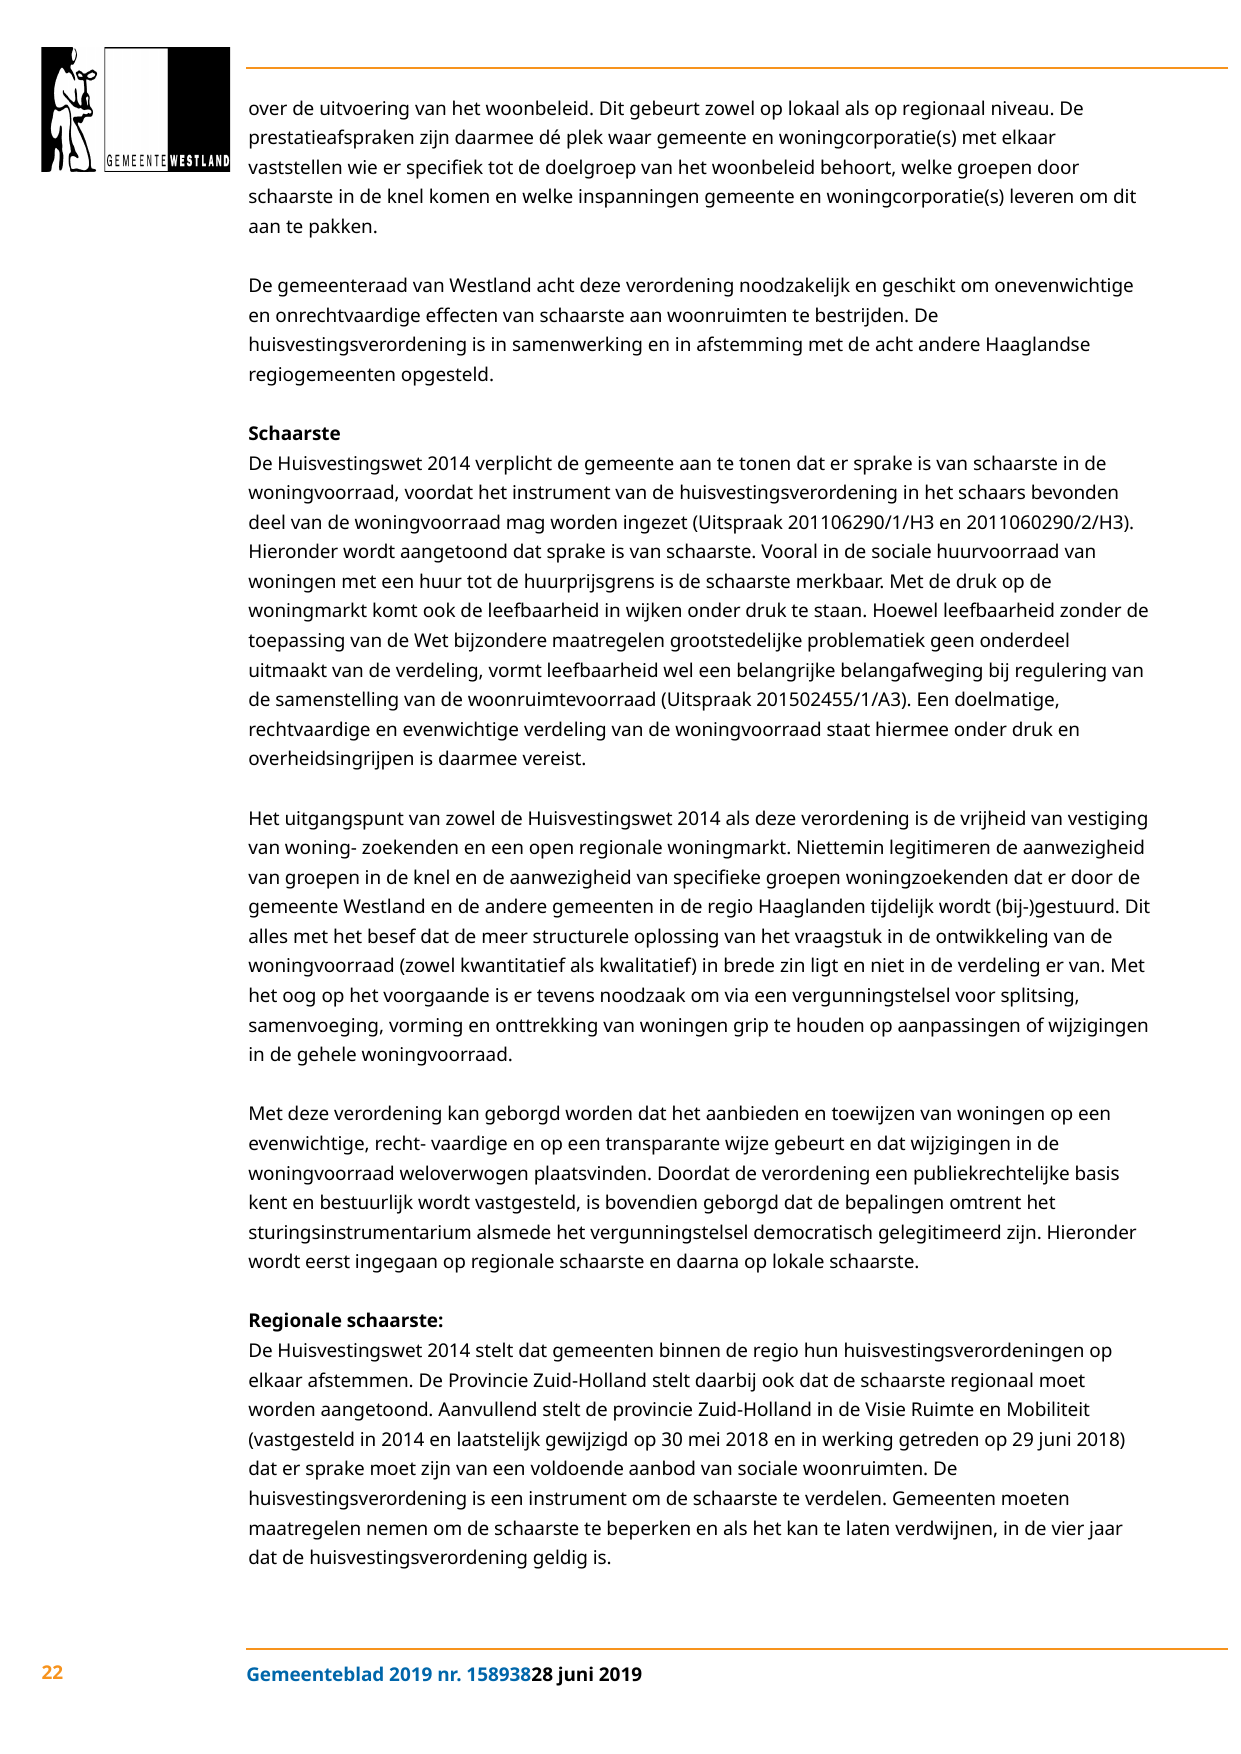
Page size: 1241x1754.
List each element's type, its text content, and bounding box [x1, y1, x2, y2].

text over de uitvoering van het woonbeleid. Dit gebeurt zowel op lokaal als op regionaal niveau. De prestatieafspraken zijn daarmee dé plek waar gemeente en woningcorporatie(s) met elkaar vaststellen wie er specifiek tot de doelgroep van het woonbeleid behoort, welke groepen door schaarste in de knel komen en welke inspanningen gemeente en woningcorporatie(s) leveren om dit aan te pakken. [248, 95, 1152, 239]
text Schaarste [248, 420, 1152, 446]
text Het uitgangspunt van zowel de Huisvestingswet 2014 als deze verordening is de vrijheid van vestiging van woning- zoekenden en een open regionale woningmarkt. Niettemin legitimeren de aanwezigheid van groepen in de knel en de aanwezigheid van specifieke groepen woningzoekenden dat er door de gemeente Westland en de andere gemeenten in de regio Haaglanden tijdelijk wordt (bij-)gestuurd. Dit alles met het besef dat de meer structurele oplossing van het vraagstuk in de ontwikkeling van de woningvoorraad (zowel kwantitatief als kwalitatief) in brede zin ligt en niet in de verdeling er van. Met het oog op het voorgaande is er tevens noodzaak om via een vergunningstelsel voor splitsing, samenvoeging, vorming en onttrekking van woningen grip te houden op aanpassingen of wijzigingen in de gehele woningvoorraad. [248, 805, 1152, 1067]
picture [41, 47, 231, 172]
text Met deze verordening kan geborgd worden dat het aanbieden en toewijzen van woningen op een evenwichtige, recht- vaardige en op een transparante wijze gebeurt en dat wijzigingen in de woningvoorraad weloverwogen plaatsvinden. Doordat de verordening een publiekrechtelijke basis kent en bestuurlijk wordt vastgesteld, is bovendien geborgd dat de bepalingen omtrent het sturingsinstrumentarium alsmede het vergunningstelsel democratisch gelegitimeerd zijn. Hieronder wordt eerst ingegaan op regionale schaarste en daarna op lokale schaarste. [248, 1101, 1152, 1274]
text Regionale schaarste: [248, 1308, 1152, 1333]
text De Huisvestingswet 2014 stelt dat gemeenten binnen de regio hun huisvestingsverordeningen op elkaar afstemmen. De Provincie Zuid-Holland stelt daarbij ook dat de schaarste regionaal moet worden aangetoond. Aanvullend stelt de provincie Zuid-Holland in de Visie Ruimte en Mobiliteit (vastgesteld in 2014 en laatstelijk gewijzigd op 30 mei 2018 en in werking getreden op 29 juni 2018) dat er sprake moet zijn van een voldoende aanbod van sociale woonruimten. De huisvestingsverordening is een instrument om de schaarste te verdelen. Gemeenten moeten maatregelen nemen om de schaarste te beperken en als het kan te laten verdwijnen, in de vier jaar dat de huisvestingsverordening geldig is. [248, 1337, 1152, 1570]
text De Huisvestingswet 2014 verplicht de gemeente aan te tonen dat er sprake is van schaarste in de woningvoorraad, voordat het instrument van de huisvestingsverordening in het schaars bevonden deel van de woningvoorraad mag worden ingezet (Uitspraak 201106290/1/H3 en 2011060290/2/H3). Hieronder wordt aangetoond dat sprake is van schaarste. Vooral in de sociale huurvoorraad van woningen met een huur tot de huurprijsgrens is de schaarste merkbaar. Met de druk op de woningmarkt komt ook de leefbaarheid in wijken onder druk te staan. Hoewel leefbaarheid zonder de toepassing van de Wet bijzondere maatregelen grootstedelijke problematiek geen onderdeel uitmaakt van de verdeling, vormt leefbaarheid wel een belangrijke belangafweging bij regulering van de samenstelling van de woonruimtevoorraad (Uitspraak 201502455/1/A3). Een doelmatige, rechtvaardige en evenwichtige verdeling van de woningvoorraad staat hiermee onder druk en overheidsingrijpen is daarmee vereist. [248, 450, 1152, 771]
text De gemeenteraad van Westland acht deze verordening noodzakelijk en geschikt om onevenwichtige en onrechtvaardige effecten van schaarste aan woonruimten te bestrijden. De huisvestingsverordening is in samenwerking en in afstemming met de acht andere Haaglandse regiogemeenten opgesteld. [248, 272, 1152, 387]
